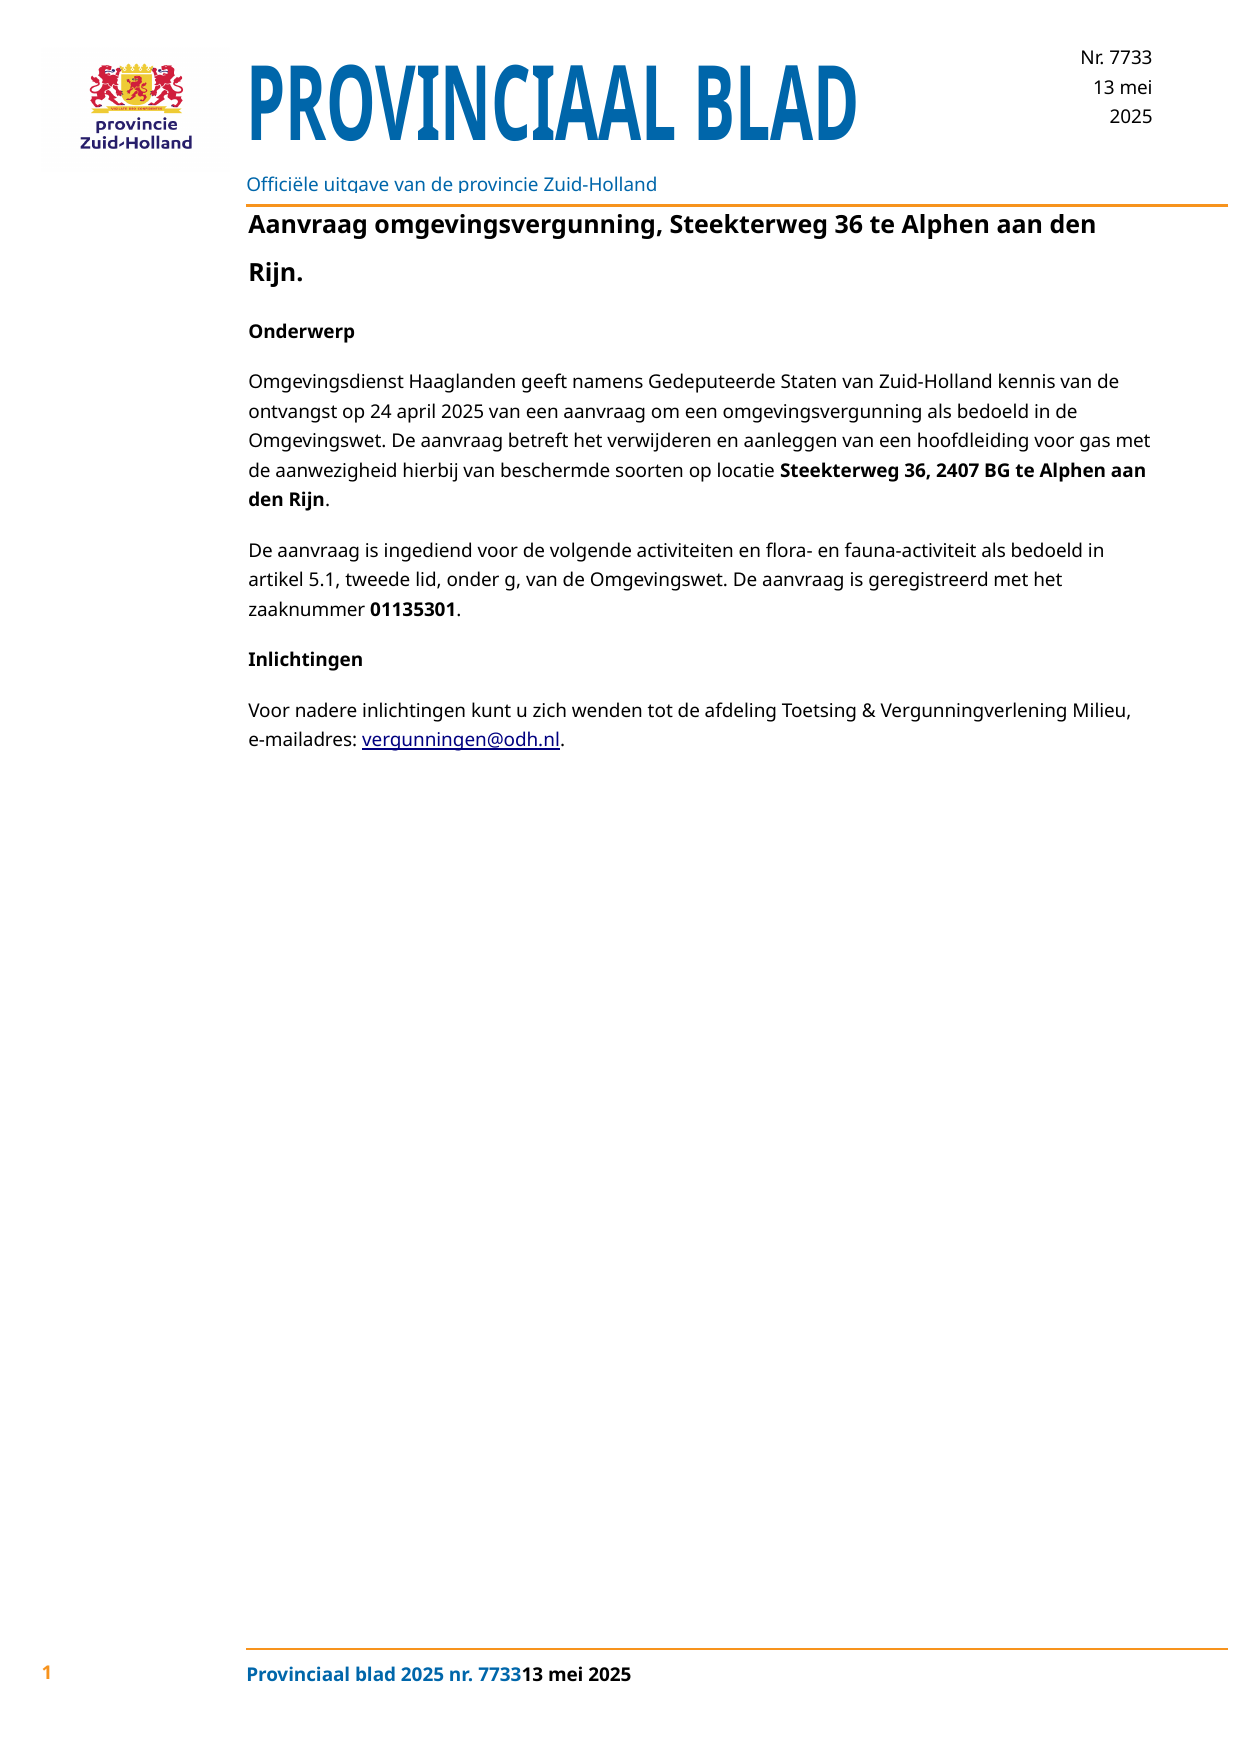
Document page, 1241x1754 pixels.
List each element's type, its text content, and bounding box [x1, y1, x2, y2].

text Aanvraag omgevingsvergunning, Steekterweg 36 te Alphen aan den Rijn. [248, 207, 1152, 288]
text Voor nadere inlichtingen kunt u zich wenden tot de afdeling Toetsing & Vergunningverlening Milieu, e-mailadres: vergunningen@odh.nl. [248, 697, 1152, 752]
text Onderwerp [248, 318, 1152, 344]
picture [41, 47, 231, 172]
text Inlichtingen [248, 647, 1152, 672]
text Omgevingsdienst Haaglanden geeft namens Gedeputeerde Staten van Zuid-Holland kennis van de ontvangst op 24 april 2025 van een aanvraag om een omgevingsvergunning als bedoeld in de Omgevingswet. De aanvraag betreft het verwijderen en aanleggen van een hoofdleiding voor gas met de aanwezigheid hierbij van beschermde soorten op locatie Steekterweg 36, 2407 BG te Alphen aan den Rijn. [248, 368, 1152, 512]
text De aanvraag is ingediend voor de volgende activiteiten en flora- en fauna-activiteit als bedoeld in artikel 5.1, tweede lid, onder g, van de Omgevingswet. De aanvraag is geregistreerd met het zaaknummer 01135301. [248, 537, 1152, 622]
